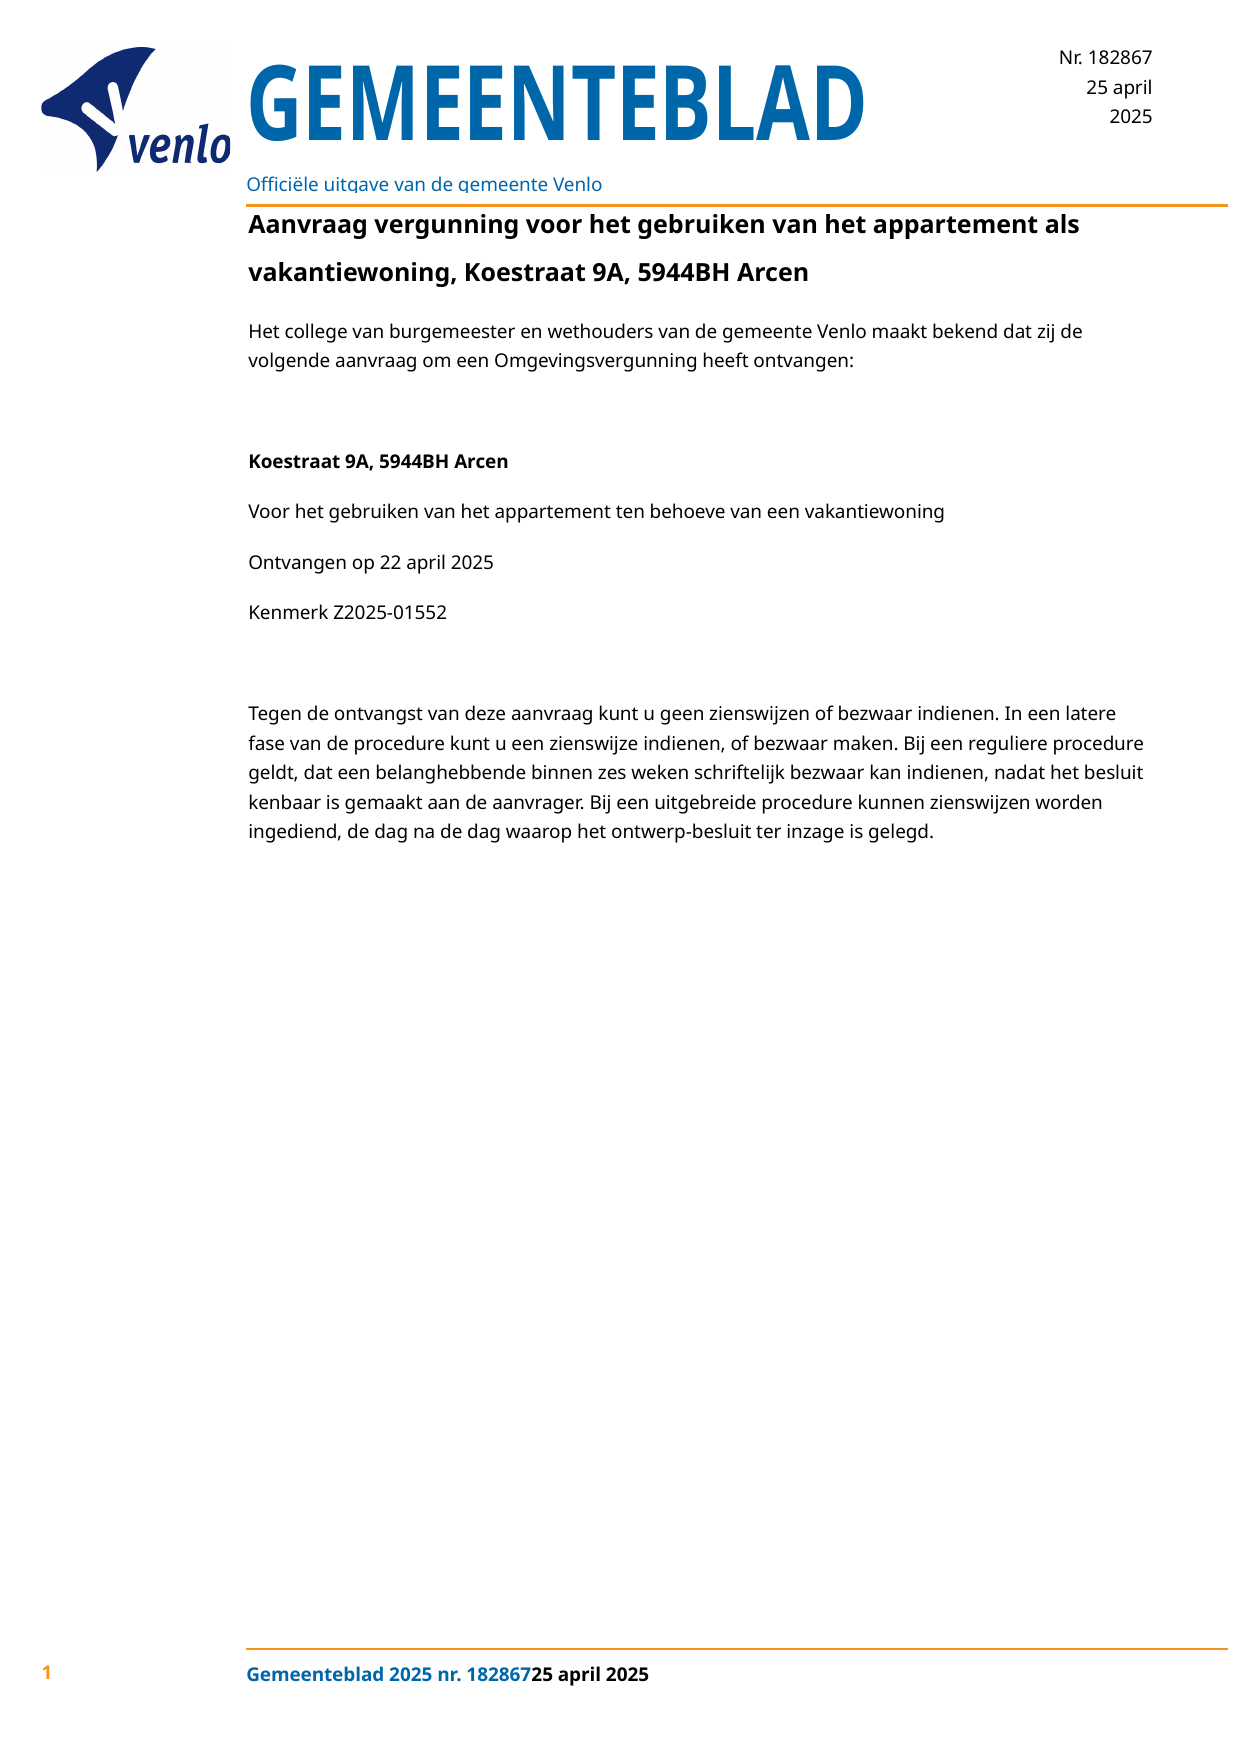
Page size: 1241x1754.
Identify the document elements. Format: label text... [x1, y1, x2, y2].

picture [41, 47, 231, 172]
text Ontvangen op 22 april 2025 [248, 549, 1152, 575]
text Voor het gebruiken van het appartement ten behoeve van een vakantiewoning [248, 499, 1152, 524]
text Kenmerk Z2025-01552 [248, 599, 1152, 625]
text Tegen de ontvangst van deze aanvraag kunt u geen zienswijzen of bezwaar indienen. In een latere fase van de procedure kunt u een zienswijze indienen, of bezwaar maken. Bij een reguliere procedure geldt, dat een belanghebbende binnen zes weken schriftelijk bezwaar kan indienen, nadat het besluit kenbaar is gemaakt aan de aanvrager. Bij een uitgebreide procedure kunnen zienswijzen worden ingediend, de dag na de dag waarop het ontwerp-besluit ter inzage is gelegd. [248, 700, 1152, 844]
text Koestraat 9A, 5944BH Arcen [248, 448, 1152, 474]
text Aanvraag vergunning voor het gebruiken van het appartement als vakantiewoning, Koestraat 9A, 5944BH Arcen [248, 207, 1152, 288]
text Het college van burgemeester en wethouders van de gemeente Venlo maakt bekend dat zij de volgende aanvraag om een Omgevingsvergunning heeft ontvangen: [248, 318, 1152, 373]
